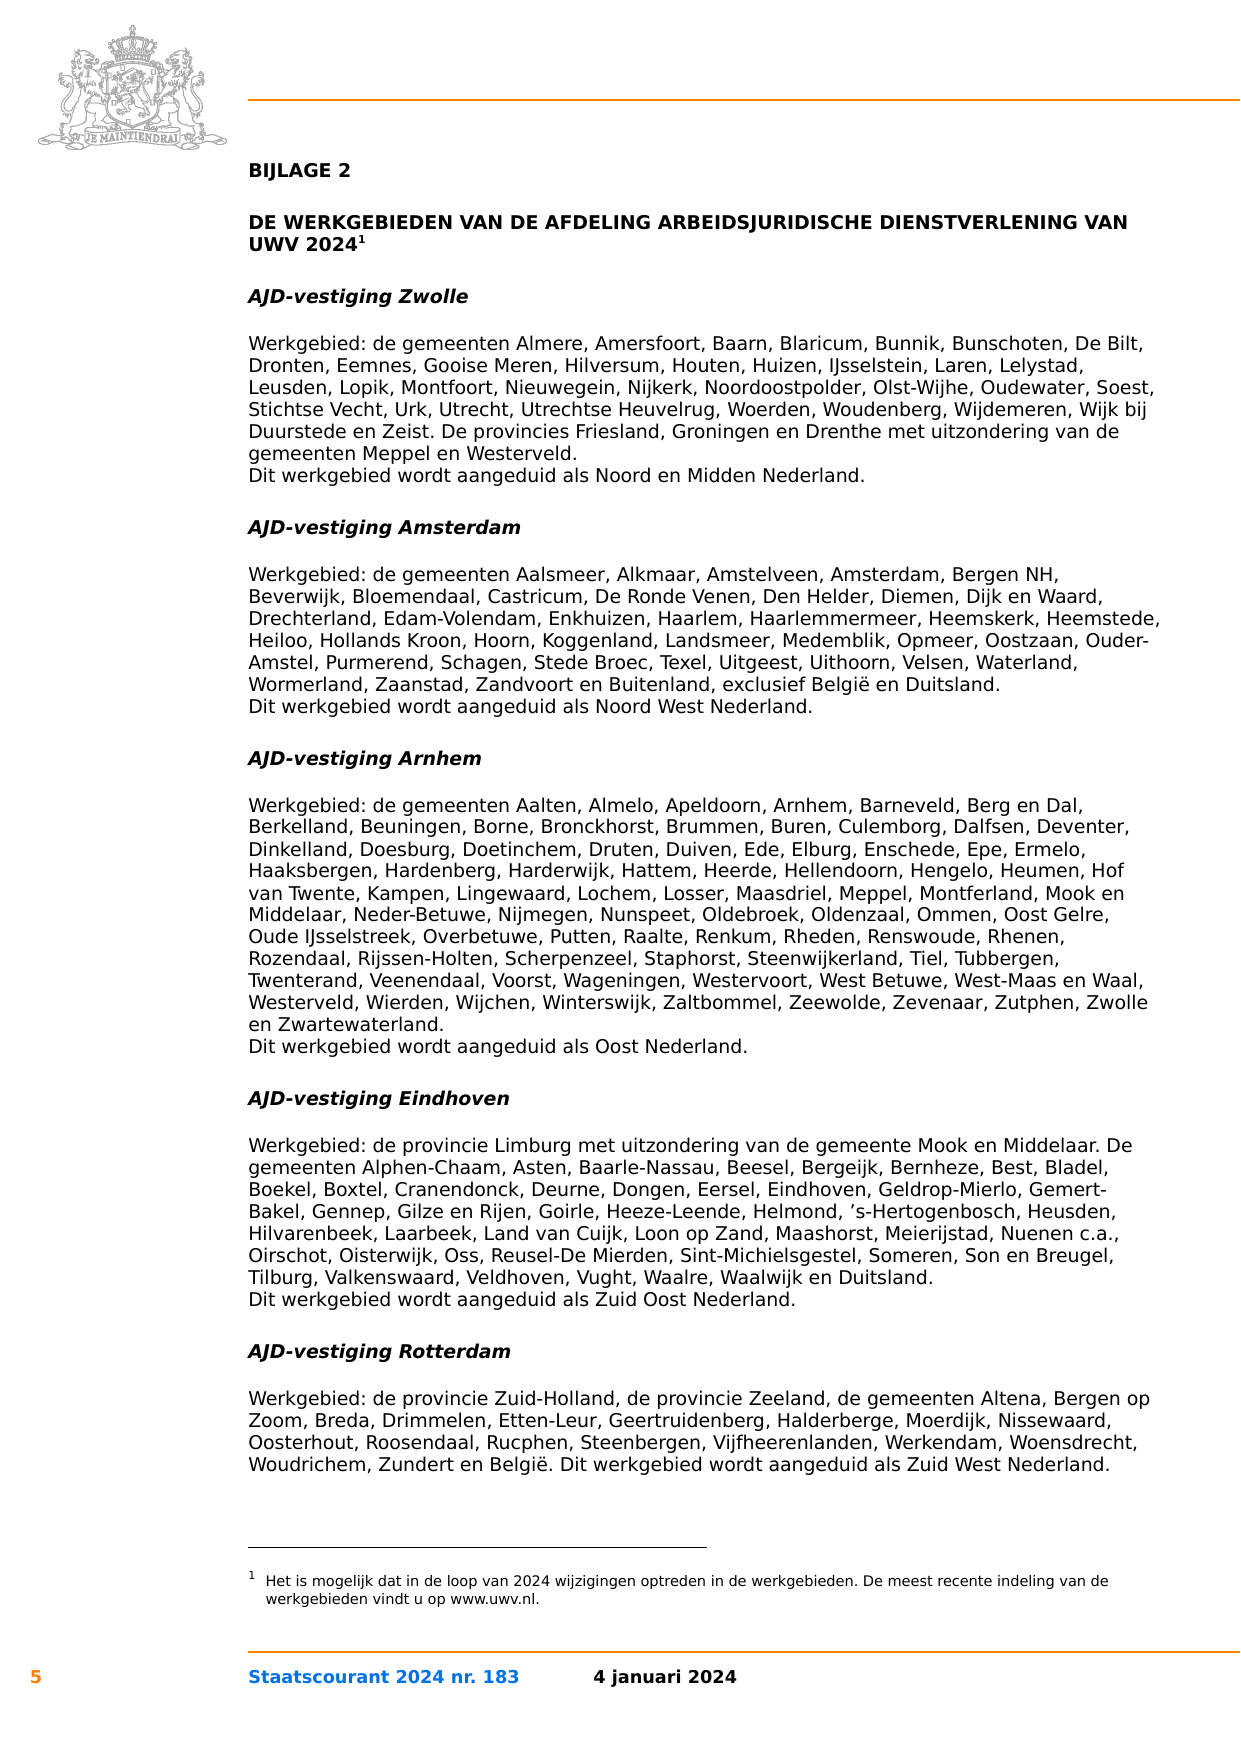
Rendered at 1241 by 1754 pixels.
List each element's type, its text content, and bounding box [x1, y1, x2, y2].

text Werkgebied: de gemeenten Aalten, Almelo, Apeldoorn, Arnhem, Barneveld, Berg en Dal, Berkelland, Beuningen, Borne, Bronckhorst, Brummen, Buren, Culemborg, Dalfsen, Deventer, Dinkelland, Doesburg, Doetinchem, Druten, Duiven, Ede, Elburg, Enschede, Epe, Ermelo, Haaksbergen, Hardenberg, Harderwijk, Hattem, Heerde, Hellendoorn, Hengelo, Heumen, Hof van Twente, Kampen, Lingewaard, Lochem, Losser, Maasdriel, Meppel, Montferland, Mook en Middelaar, Neder-Betuwe, Nijmegen, Nunspeet, Oldebroek, Oldenzaal, Ommen, Oost Gelre, Oude IJsselstreek, Overbetuwe, Putten, Raalte, Renkum, Rheden, Renswoude, Rhenen, Rozendaal, Rijssen-Holten, Scherpenzeel, Staphorst, Steenwijkerland, Tiel, Tubbergen, Twenterand, Veenendaal, Voorst, Wageningen, Westervoort, West Betuwe, West-Maas en Waal, Westerveld, Wierden, Wijchen, Winterswijk, Zaltbommel, Zeewolde, Zevenaar, Zutphen, Zwolle en Zwartewaterland. [248, 794, 1163, 1036]
text Werkgebied: de provincie Zuid-Holland, de provincie Zeeland, de gemeenten Altena, Bergen op Zoom, Breda, Drimmelen, Etten-Leur, Geertruidenberg, Halderberge, Moerdijk, Nissewaard, Oosterhout, Roosendaal, Rucphen, Steenbergen, Vijfheerenlanden, Werkendam, Woensdrecht, Woudrichem, Zundert en België. Dit werkgebied wordt aangeduid als Zuid West Nederland. [248, 1388, 1163, 1476]
subtitle BIJLAGE 2 [248, 160, 1163, 182]
text Het is mogelijk dat in de loop van 2024 wijzigingen optreden in de werkgebieden. De meest recente indeling van de werkgebieden vindt u op www.uwv.nl. [248, 1569, 1163, 1608]
picture [38, 25, 227, 150]
text Werkgebied: de provincie Limburg met uitzondering van de gemeente Mook en Middelaar. De gemeenten Alphen-Chaam, Asten, Baarle-Nassau, Beesel, Bergeijk, Bernheze, Best, Bladel, Boekel, Boxtel, Cranendonck, Deurne, Dongen, Eersel, Eindhoven, Geldrop-Mierlo, Gemert-Bakel, Gennep, Gilze en Rijen, Goirle, Heeze-Leende, Helmond, ’s-Hertogenbosch, Heusden, Hilvarenbeek, Laarbeek, Land van Cuijk, Loon op Zand, Maashorst, Meierijstad, Nuenen c.a., Oirschot, Oisterwijk, Oss, Reusel-De Mierden, Sint-Michielsgestel, Someren, Son en Breugel, Tilburg, Valkenswaard, Veldhoven, Vught, Waalre, Waalwijk en Duitsland. [248, 1135, 1163, 1289]
text Dit werkgebied wordt aangeduid als Zuid Oost Nederland. [248, 1289, 1163, 1311]
subtitle DE WERKGEBIEDEN VAN DE AFDELING ARBEIDSJURIDISCHE DIENSTVERLENING VAN UWV 2024 [248, 212, 1163, 256]
subtitle AJD-vestiging Amsterdam [248, 517, 1163, 539]
subtitle AJD-vestiging Rotterdam [248, 1341, 1163, 1363]
text Werkgebied: de gemeenten Aalsmeer, Alkmaar, Amstelveen, Amsterdam, Bergen NH, Beverwijk, Bloemendaal, Castricum, De Ronde Venen, Den Helder, Diemen, Dijk en Waard, Drechterland, Edam-Volendam, Enkhuizen, Haarlem, Haarlemmermeer, Heemskerk, Heemstede, Heiloo, Hollands Kroon, Hoorn, Koggenland, Landsmeer, Medemblik, Opmeer, Oostzaan, Ouder-Amstel, Purmerend, Schagen, Stede Broec, Texel, Uitgeest, Uithoorn, Velsen, Waterland, Wormerland, Zaanstad, Zandvoort en Buitenland, exclusief België en Duitsland. [248, 564, 1163, 696]
subtitle AJD-vestiging Eindhoven [248, 1088, 1163, 1110]
subtitle AJD-vestiging Arnhem [248, 747, 1163, 769]
text Dit werkgebied wordt aangeduid als Oost Nederland. [248, 1036, 1163, 1058]
text Dit werkgebied wordt aangeduid als Noord West Nederland. [248, 696, 1163, 717]
text Dit werkgebied wordt aangeduid als Noord en Midden Nederland. [248, 465, 1163, 487]
text Werkgebied: de gemeenten Almere, Amersfoort, Baarn, Blaricum, Bunnik, Bunschoten, De Bilt, Dronten, Eemnes, Gooise Meren, Hilversum, Houten, Huizen, IJsselstein, Laren, Lelystad, Leusden, Lopik, Montfoort, Nieuwegein, Nijkerk, Noordoostpolder, Olst-Wijhe, Oudewater, Soest, Stichtse Vecht, Urk, Utrecht, Utrechtse Heuvelrug, Woerden, Woudenberg, Wijdemeren, Wijk bij Duurstede en Zeist. De provincies Friesland, Groningen en Drenthe met uitzondering van de gemeenten Meppel en Westerveld. [248, 333, 1163, 465]
subtitle AJD-vestiging Zwolle [248, 286, 1163, 308]
